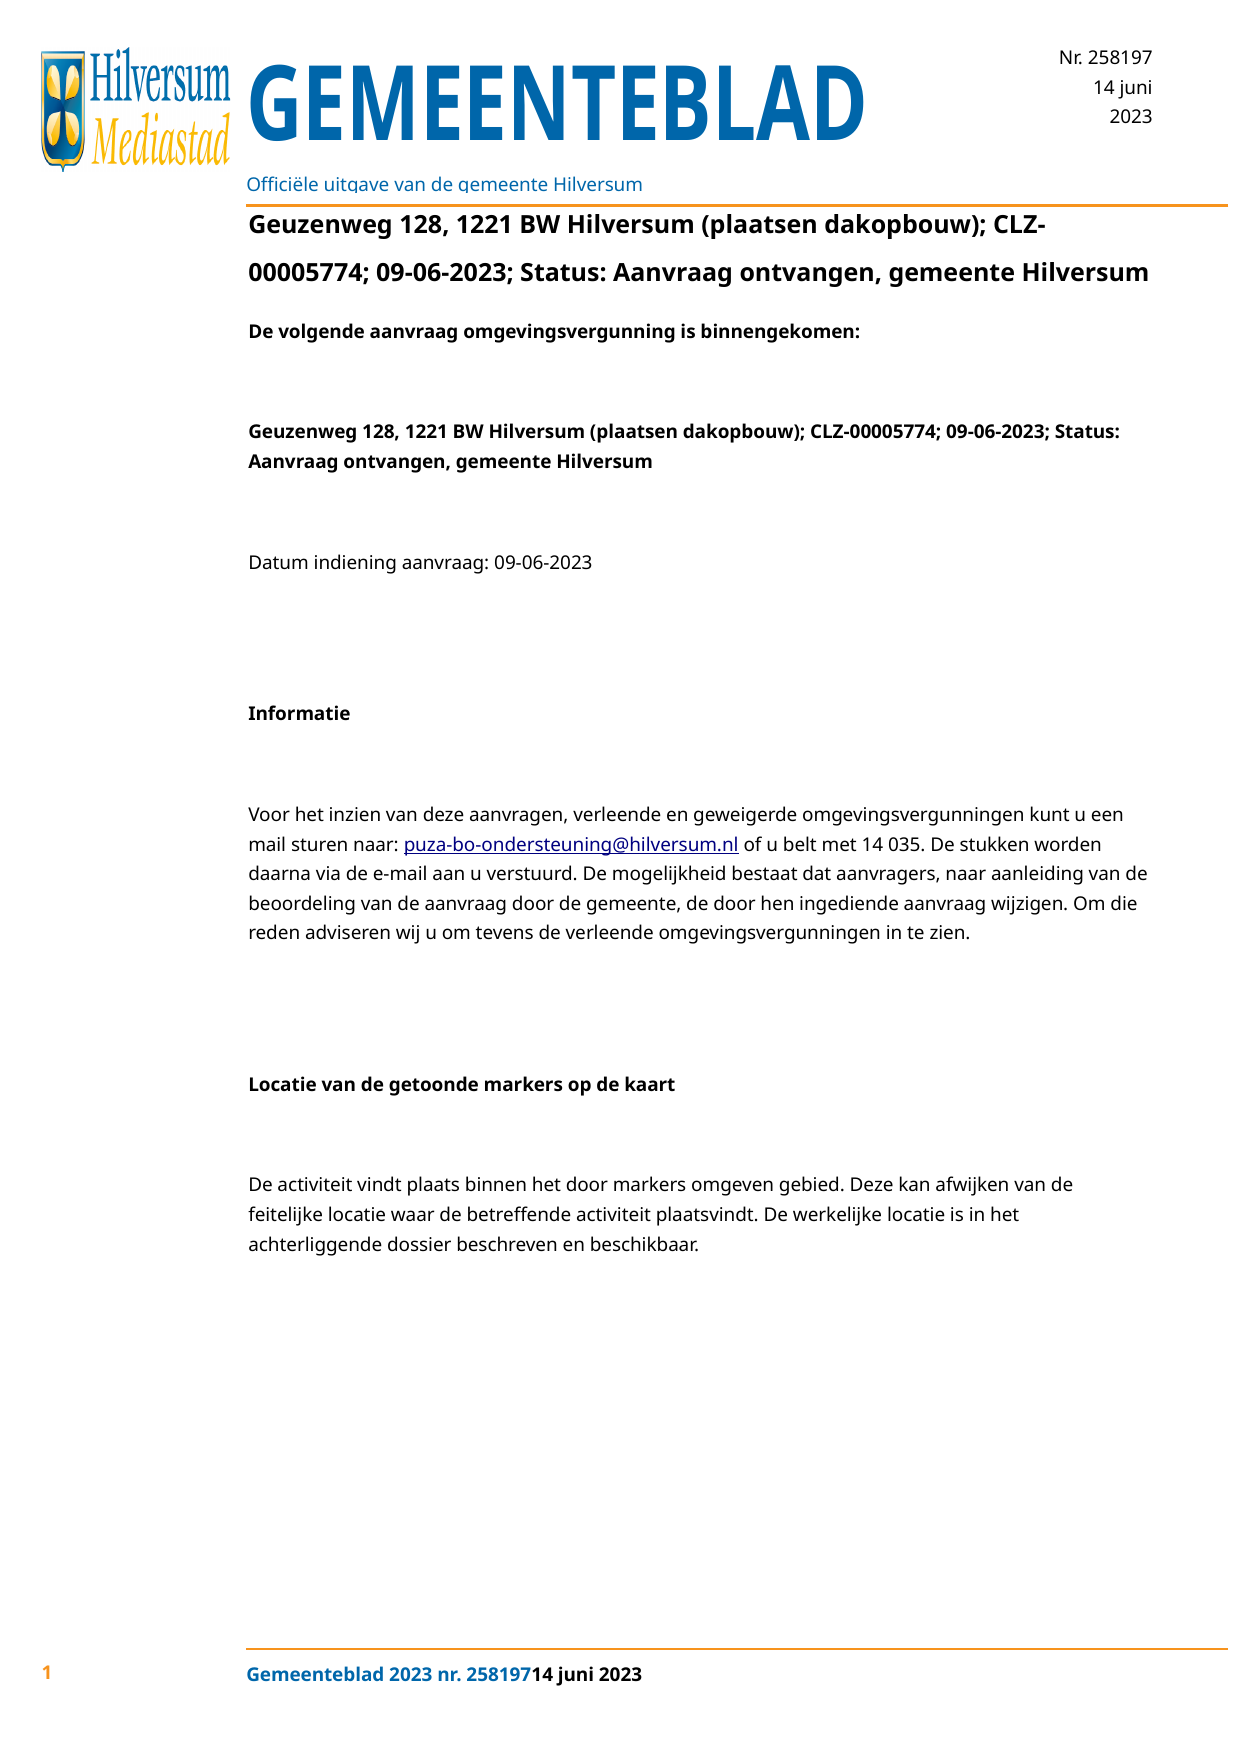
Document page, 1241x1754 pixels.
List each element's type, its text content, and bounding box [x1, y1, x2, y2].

picture [41, 47, 231, 172]
text De volgende aanvraag omgevingsvergunning is binnengekomen: [248, 318, 1152, 344]
text Datum indiening aanvraag: 09-06-2023 [248, 549, 1152, 575]
text De activiteit vindt plaats binnen het door markers omgeven gebied. Deze kan afwijken van de feitelijke locatie waar de betreffende activiteit plaatsvindt. De werkelijke locatie is in het achterliggende dossier beschreven en beschikbaar. [248, 1172, 1152, 1257]
text Locatie van de getoonde markers op de kaart [248, 1071, 1152, 1097]
text Voor het inzien van deze aanvragen, verleende en geweigerde omgevingsvergunningen kunt u een mail sturen naar: puza-bo-ondersteuning@hilversum.nl of u belt met 14 035. De stukken worden daarna via de e-mail aan u verstuurd. De mogelijkheid bestaat dat aanvragers, naar aanleiding van de beoordeling van de aanvraag door de gemeente, de door hen ingediende aanvraag wijzigen. Om die reden adviseren wij u om tevens de verleende omgevingsvergunningen in te zien. [248, 801, 1152, 945]
text Informatie [248, 700, 1152, 726]
text Geuzenweg 128, 1221 BW Hilversum (plaatsen dakopbouw); CLZ-00005774; 09-06-2023; Status: Aanvraag ontvangen, gemeente Hilversum [248, 419, 1152, 474]
text Geuzenweg 128, 1221 BW Hilversum (plaatsen dakopbouw); CLZ-00005774; 09-06-2023; Status: Aanvraag ontvangen, gemeente Hilversum [248, 207, 1152, 288]
